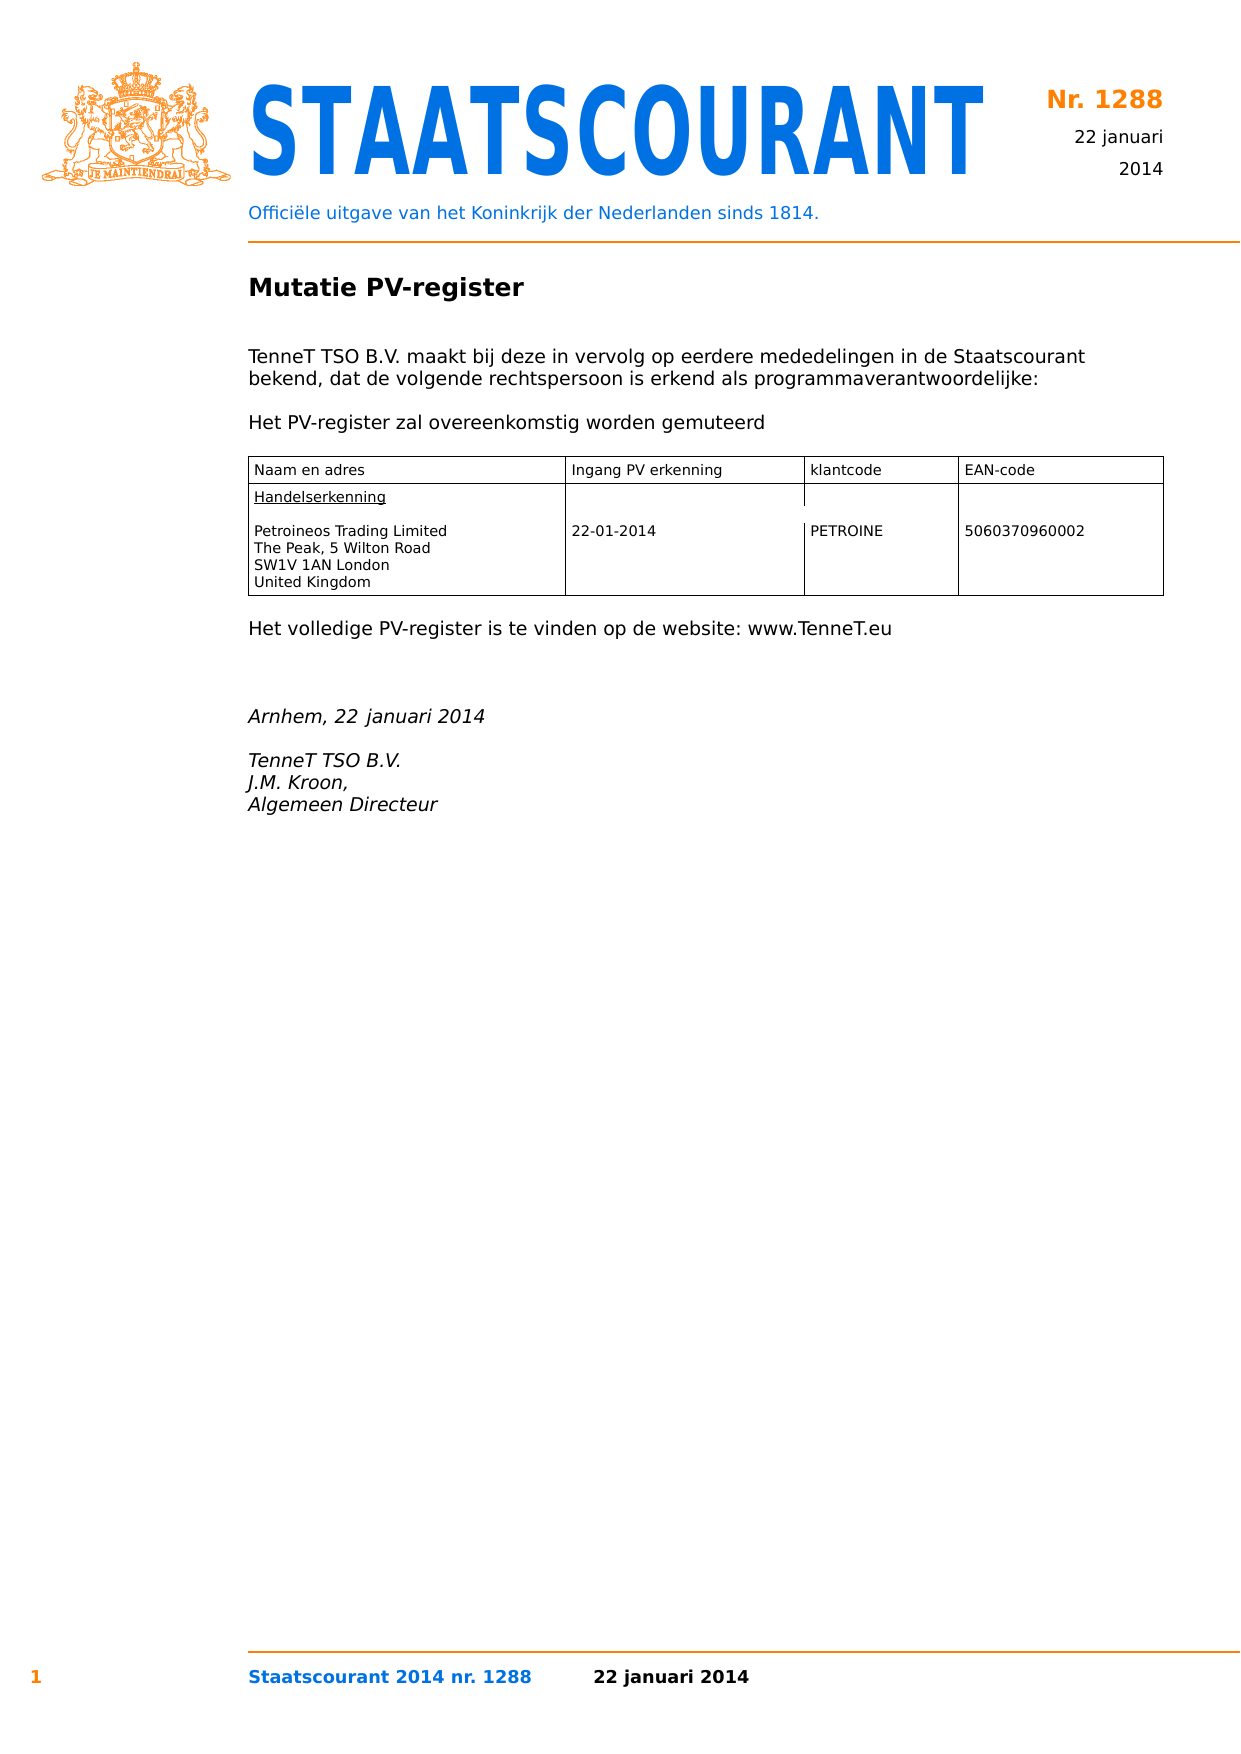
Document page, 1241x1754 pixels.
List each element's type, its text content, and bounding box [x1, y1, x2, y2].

table_header Nr. 1288 [998, 62, 1240, 121]
table_cell [805, 484, 958, 506]
table_cell [959, 484, 1163, 506]
table_header EAN-code [959, 457, 1163, 483]
table_header STAATSCOURANT [248, 62, 998, 203]
table_cell [959, 506, 1163, 523]
table_cell 22 januari [998, 121, 1240, 153]
table_cell 5060370960002 [959, 523, 1163, 595]
table_cell [566, 484, 804, 506]
text Het volledige PV-register is te vinden op de website: www.TenneT.eu [248, 618, 1163, 640]
table_header klantcode [805, 457, 958, 483]
text TenneT TSO B.V. J.M. Kroon, Algemeen Directeur [248, 750, 1163, 816]
text TenneT TSO B.V. maakt bij deze in vervolg op eerdere mededelingen in de Staatscourant bekend, dat de volgende rechtspersoon is erkend als programmaverantwoordelijke: [248, 346, 1163, 390]
table_cell [804, 506, 958, 523]
table_cell [566, 506, 804, 523]
table_cell 2014 [998, 153, 1240, 203]
text Arnhem, 22 januari 2014 [248, 706, 1163, 728]
table_header Ingang PV erkenning [566, 457, 804, 483]
text Het PV-register zal overeenkomstig worden gemuteerd [248, 412, 1163, 434]
table_cell 22-01-2014 [566, 523, 804, 595]
table_cell PETROINE [805, 523, 958, 595]
table_cell Handelserkenning [249, 484, 565, 506]
table_header Naam en adres [249, 457, 565, 483]
subtitle Mutatie PV-register [248, 273, 1163, 302]
picture [41, 62, 231, 186]
table_header [25, 62, 248, 241]
table_cell Officiële uitgave van het Koninkrijk der Nederlanden sinds 1814. [248, 203, 1240, 241]
table_cell Petroineos Trading Limited The Peak, 5 Wilton Road SW1V 1AN London United Kingdom [249, 523, 565, 595]
table_cell [249, 506, 565, 523]
